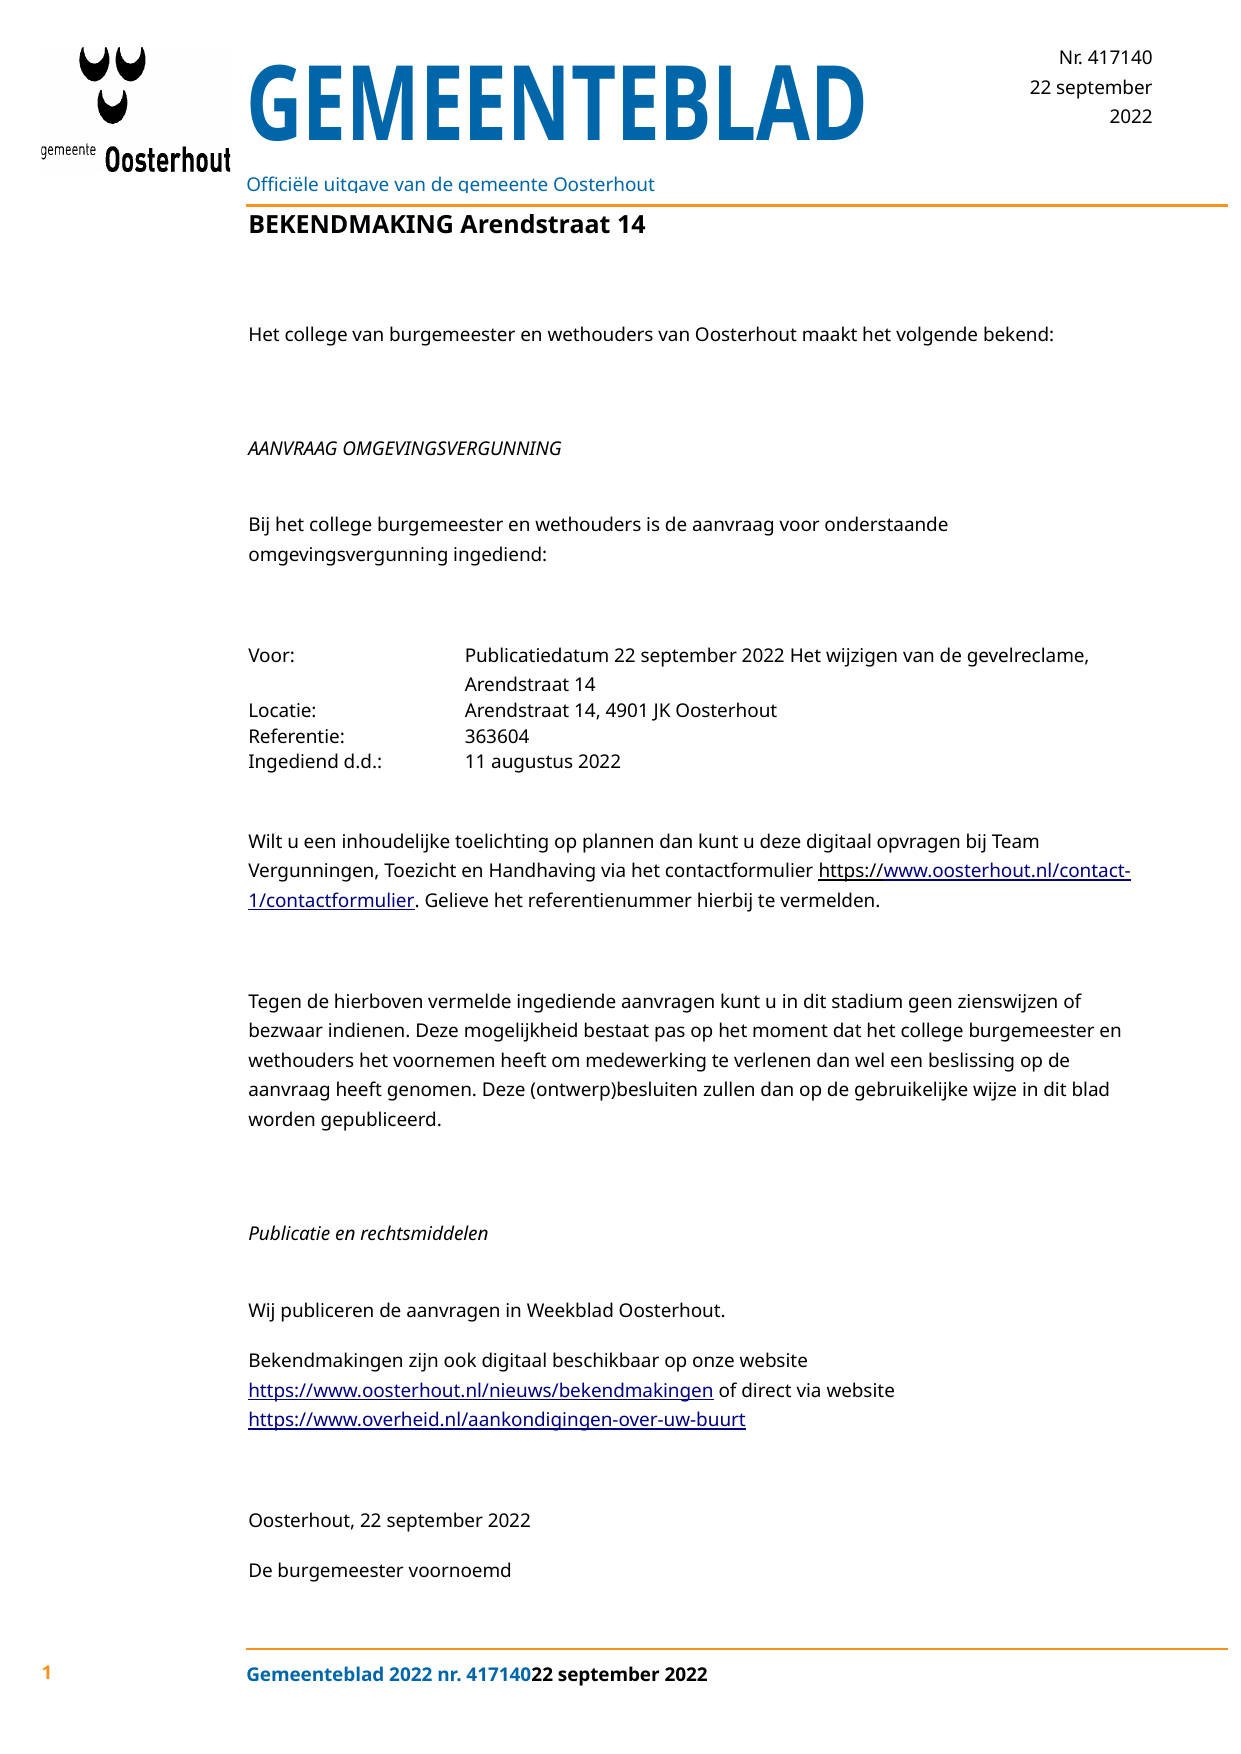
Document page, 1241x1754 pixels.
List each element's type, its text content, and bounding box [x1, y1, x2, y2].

table_header Publicatiedatum 22 september 2022 Het wijzigen van de gevelreclame, Arendstraat 14 [465, 642, 1152, 697]
text BEKENDMAKING Arendstraat 14 [248, 207, 1152, 241]
text AANVRAAG OMGEVINGSVERGUNNING [248, 435, 1152, 461]
picture [41, 47, 231, 172]
table_cell 363604 [465, 723, 1152, 748]
table_cell Arendstraat 14, 4901 JK Oosterhout [465, 697, 1152, 723]
text Bij het college burgemeester en wethouders is de aanvraag voor onderstaande omgevingsvergunning ingediend: [248, 511, 1152, 567]
text Wij publiceren de aanvragen in Weekblad Oosterhout. [248, 1297, 1152, 1322]
text Wilt u een inhoudelijke toelichting op plannen dan kunt u deze digitaal opvragen bij Team Vergunningen, Toezicht en Handhaving via het contactformulier https://www.oosterhout.nl/contact-1/contactformulier. Gelieve het referentienummer hierbij te vermelden. [248, 828, 1152, 913]
text De burgemeester voornoemd [248, 1558, 1152, 1583]
table_cell Locatie: [248, 697, 464, 723]
text Oosterhout, 22 september 2022 [248, 1507, 1152, 1533]
table_cell 11 augustus 2022 [465, 749, 1152, 774]
text Bekendmakingen zijn ook digitaal beschikbaar op onze website https://www.oosterhout.nl/nieuws/bekendmakingen of direct via website https://www.overheid.nl/aankondigingen-over-uw-buurt [248, 1347, 1152, 1432]
table_cell Referentie: [248, 723, 464, 748]
text Publicatie en rechtsmiddelen [248, 1221, 1152, 1246]
text Tegen de hierboven vermelde ingediende aanvragen kunt u in dit stadium geen zienswijzen of bezwaar indienen. Deze mogelijkheid bestaat pas op het moment dat het college burgemeester en wethouders het voornemen heeft om medewerking te verlenen dan wel een beslissing op de aanvraag heeft genomen. Deze (ontwerp)besluiten zullen dan op de gebruikelijke wijze in dit blad worden gepubliceerd. [248, 988, 1152, 1132]
table_cell Ingediend d.d.: [248, 749, 464, 774]
table_header Voor: [248, 642, 464, 697]
text Het college van burgemeester en wethouders van Oosterhout maakt het volgende bekend: [248, 321, 1152, 346]
